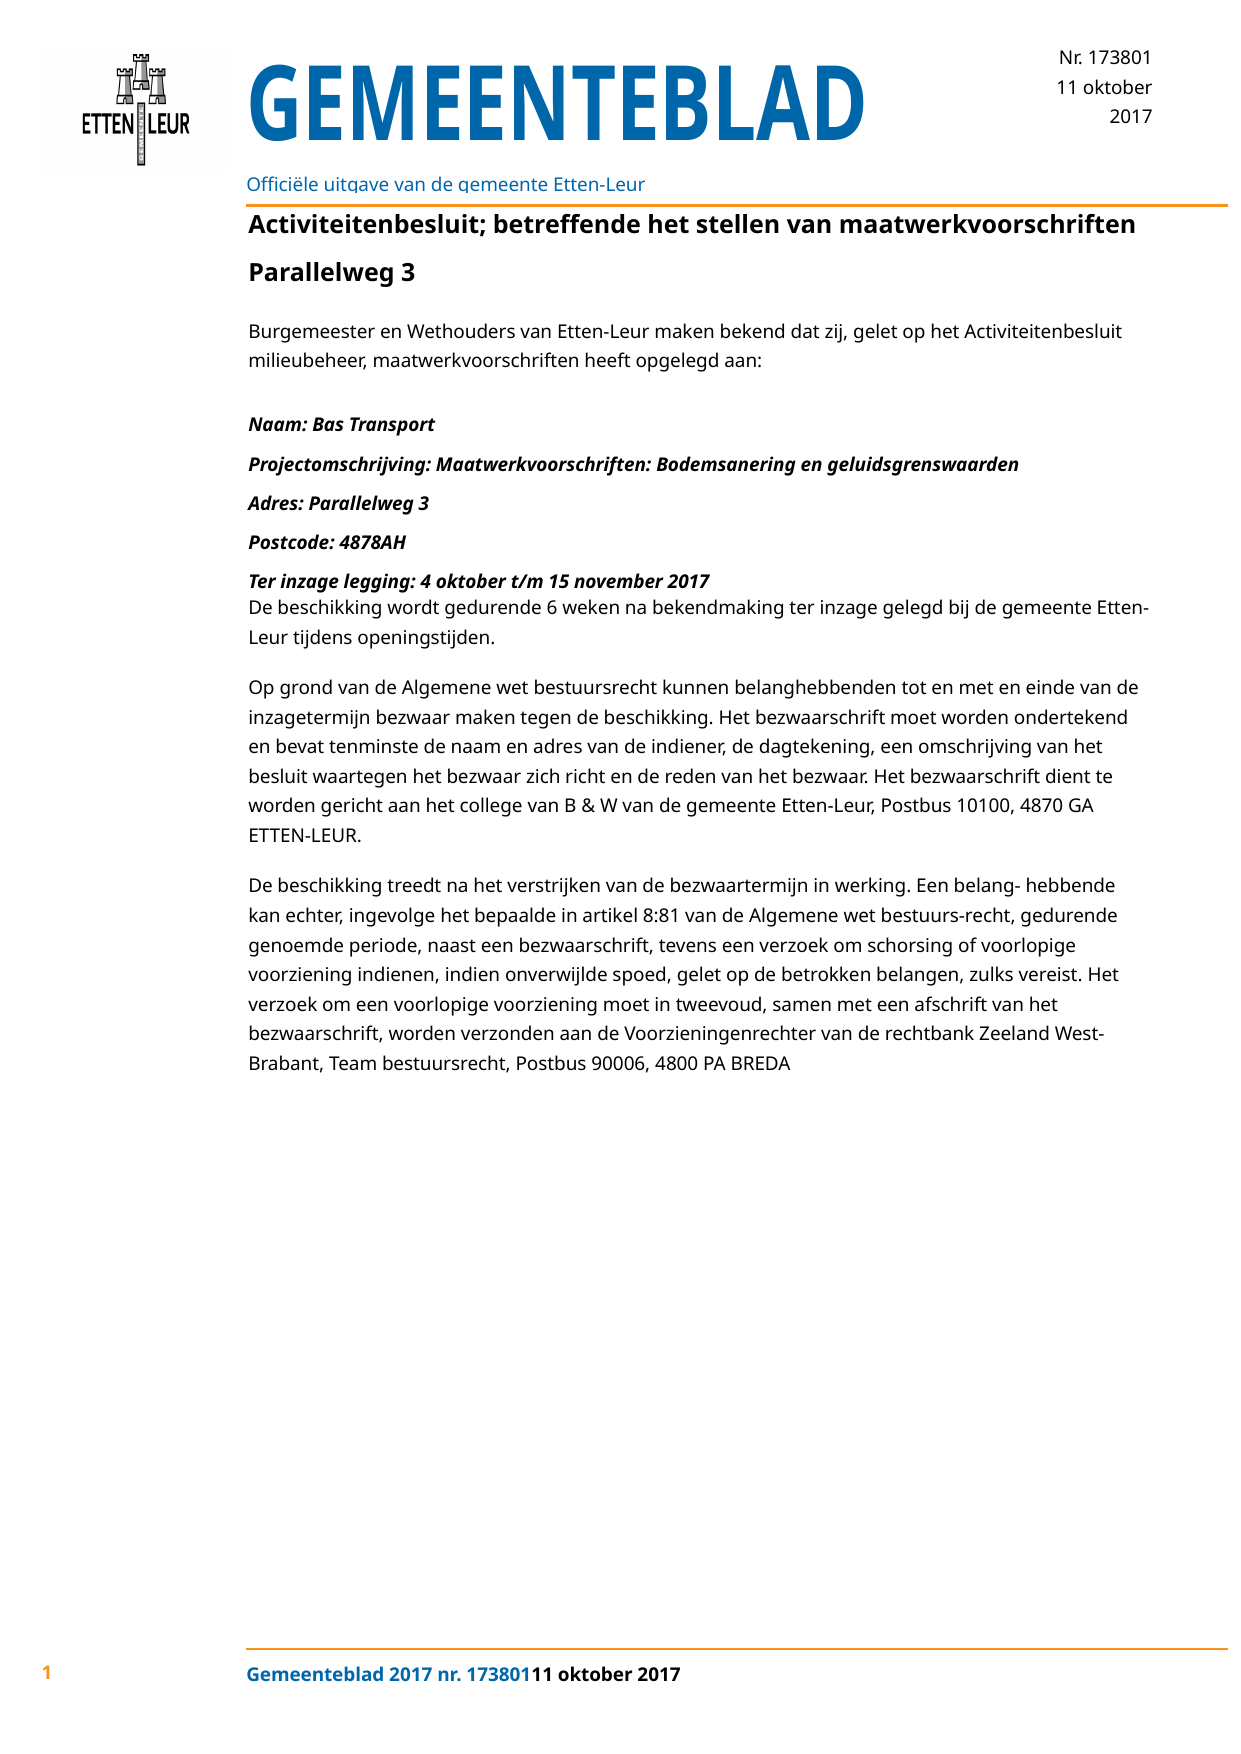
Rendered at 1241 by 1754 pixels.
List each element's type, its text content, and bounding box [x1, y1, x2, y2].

text Naam: Bas Transport [248, 411, 1152, 437]
text De beschikking wordt gedurende 6 weken na bekendmaking ter inzage gelegd bij de gemeente Etten-Leur tijdens openingstijden. [248, 594, 1152, 649]
picture [41, 47, 231, 172]
text Ter inzage legging: 4 oktober t/m 15 november 2017 [248, 568, 1152, 594]
text Activiteitenbesluit; betreffende het stellen van maatwerkvoorschriften Parallelweg 3 [248, 207, 1152, 288]
text Projectomschrijving: Maatwerkvoorschriften: Bodemsanering en geluidsgrenswaarden [248, 451, 1152, 476]
text Burgemeester en Wethouders van Etten-Leur maken bekend dat zij, gelet op het Activiteitenbesluit milieubeheer, maatwerkvoorschriften heeft opgelegd aan: [248, 318, 1152, 373]
text Op grond van de Algemene wet bestuursrecht kunnen belanghebbenden tot en met en einde van de inzagetermijn bezwaar maken tegen de beschikking. Het bezwaarschrift moet worden ondertekend en bevat tenminste de naam en adres van de indiener, de dagtekening, een omschrijving van het besluit waartegen het bezwaar zich richt en de reden van het bezwaar. Het bezwaarschrift dient te worden gericht aan het college van B & W van de gemeente Etten-Leur, Postbus 10100, 4870 GA ETTEN-LEUR. [248, 674, 1152, 848]
text De beschikking treedt na het verstrijken van de bezwaartermijn in werking. Een belang- hebbende kan echter, ingevolge het bepaalde in artikel 8:81 van de Algemene wet bestuurs-recht, gedurende genoemde periode, naast een bezwaarschrift, tevens een verzoek om schorsing of voorlopige voorziening indienen, indien onverwijlde spoed, gelet op de betrokken belangen, zulks vereist. Het verzoek om een voorlopige voorziening moet in tweevoud, samen met een afschrift van het bezwaarschrift, worden verzonden aan de Voorzieningenrechter van de rechtbank Zeeland West-Brabant, Team bestuursrecht, Postbus 90006, 4800 PA BREDA [248, 873, 1152, 1076]
text Postcode: 4878AH [248, 529, 1152, 555]
text Adres: Parallelweg 3 [248, 490, 1152, 516]
